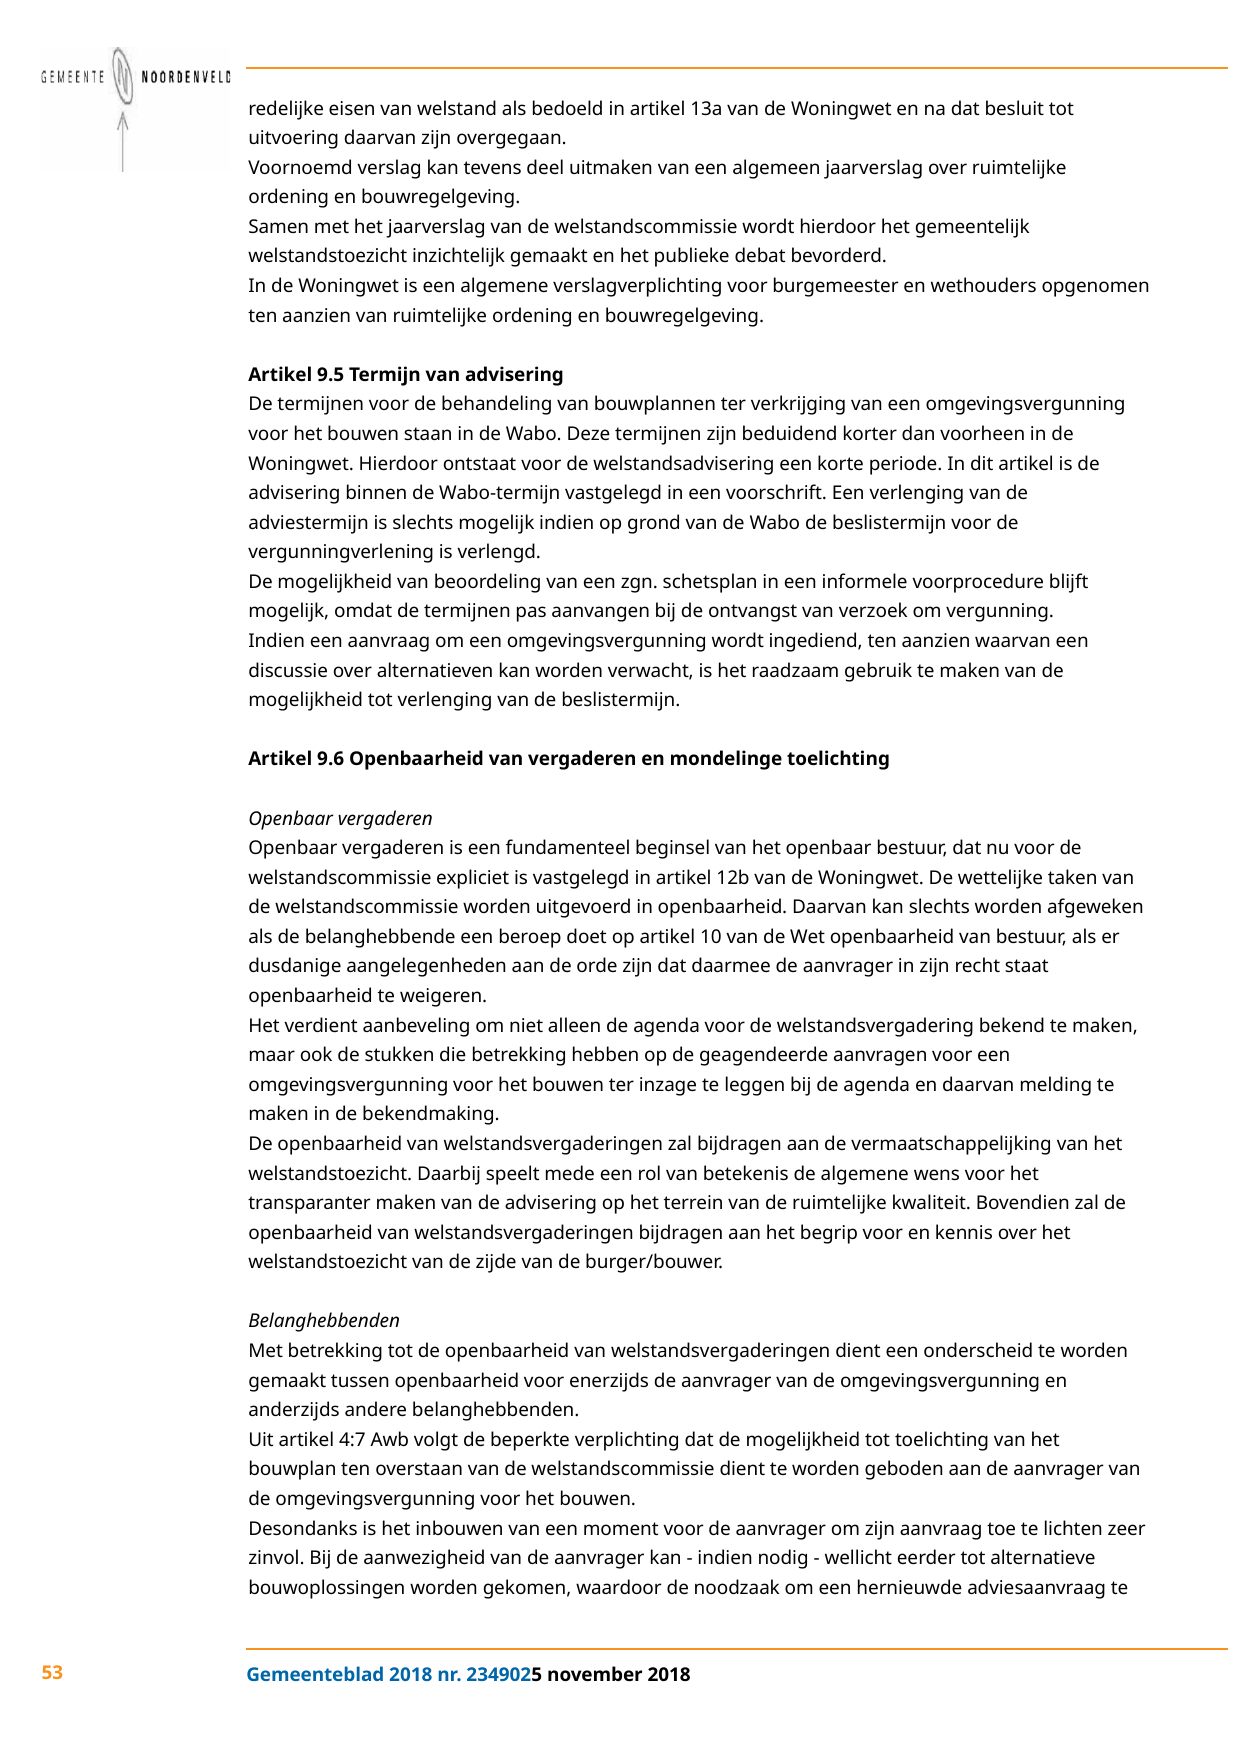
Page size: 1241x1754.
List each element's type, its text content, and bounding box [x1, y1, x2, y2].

text redelijke eisen van welstand als bedoeld in artikel 13a van de Woningwet en na dat besluit tot uitvoering daarvan zijn overgegaan. [248, 95, 1152, 150]
text De mogelijkheid van beoordeling van een zgn. schetsplan in een informele voorprocedure blijft mogelijk, omdat de termijnen pas aanvangen bij de ontvangst van verzoek om vergunning. [248, 568, 1152, 623]
text De openbaarheid van welstandsvergaderingen zal bijdragen aan de vermaatschappelijking van het welstandstoezicht. Daarbij speelt mede een rol van betekenis de algemene wens voor het transparanter maken van de advisering op het terrein van de ruimtelijke kwaliteit. Bovendien zal de openbaarheid van welstandsvergaderingen bijdragen aan het begrip voor en kennis over het welstandstoezicht van de zijde van de burger/bouwer. [248, 1130, 1152, 1274]
text Desondanks is het inbouwen van een moment voor de aanvrager om zijn aanvraag toe te lichten zeer zinvol. Bij de aanwezigheid van de aanvrager kan - indien nodig - wellicht eerder tot alternatieve bouwoplossingen worden gekomen, waardoor de noodzaak om een hernieuwde adviesaanvraag te [248, 1515, 1152, 1600]
text Voornoemd verslag kan tevens deel uitmaken van een algemeen jaarverslag over ruimtelijke ordening en bouwregelgeving. [248, 154, 1152, 209]
text Uit artikel 4:7 Awb volgt de beperkte verplichting dat de mogelijkheid tot toelichting van het bouwplan ten overstaan van de welstandscommissie dient te worden geboden aan de aanvrager van de omgevingsvergunning voor het bouwen. [248, 1426, 1152, 1511]
text Samen met het jaarverslag van de welstandscommissie wordt hierdoor het gemeentelijk welstandstoezicht inzichtelijk gemaakt en het publieke debat bevorderd. [248, 213, 1152, 268]
text Met betrekking tot de openbaarheid van welstandsvergaderingen dient een onderscheid te worden gemaakt tussen openbaarheid voor enerzijds de aanvrager van de omgevingsvergunning en anderzijds andere belanghebbenden. [248, 1337, 1152, 1422]
text Openbaar vergaderen is een fundamenteel beginsel van het openbaar bestuur, dat nu voor de welstandscommissie expliciet is vastgelegd in artikel 12b van de Woningwet. De wettelijke taken van de welstandscommissie worden uitgevoerd in openbaarheid. Daarvan kan slechts worden afgeweken als de belanghebbende een beroep doet op artikel 10 van de Wet openbaarheid van bestuur, als er dusdanige aangelegenheden aan de orde zijn dat daarmee de aanvrager in zijn recht staat openbaarheid te weigeren. [248, 834, 1152, 1008]
text Het verdient aanbeveling om niet alleen de agenda voor de welstandsvergadering bekend te maken, maar ook de stukken die betrekking hebben op de geagendeerde aanvragen voor een omgevingsvergunning voor het bouwen ter inzage te leggen bij de agenda en daarvan melding te maken in de bekendmaking. [248, 1012, 1152, 1126]
text Artikel 9.5 Termijn van advisering [248, 361, 1152, 387]
text In de Woningwet is een algemene verslagverplichting voor burgemeester en wethouders opgenomen ten aanzien van ruimtelijke ordening en bouwregelgeving. [248, 272, 1152, 328]
text Indien een aanvraag om een omgevingsvergunning wordt ingediend, ten aanzien waarvan een discussie over alternatieven kan worden verwacht, is het raadzaam gebruik te maken van de mogelijkheid tot verlenging van de beslistermijn. [248, 627, 1152, 712]
text Artikel 9.6 Openbaarheid van vergaderen en mondelinge toelichting [248, 746, 1152, 771]
text Belanghebbenden [248, 1308, 1152, 1333]
text Openbaar vergaderen [248, 805, 1152, 831]
picture [41, 47, 231, 172]
text De termijnen voor de behandeling van bouwplannen ter verkrijging van een omgevingsvergunning voor het bouwen staan in de Wabo. Deze termijnen zijn beduidend korter dan voorheen in de Woningwet. Hierdoor ontstaat voor de welstandsadvisering een korte periode. In dit artikel is de advisering binnen de Wabo-termijn vastgelegd in een voorschrift. Een verlenging van de adviestermijn is slechts mogelijk indien op grond van de Wabo de beslistermijn voor de vergunningverlening is verlengd. [248, 391, 1152, 564]
